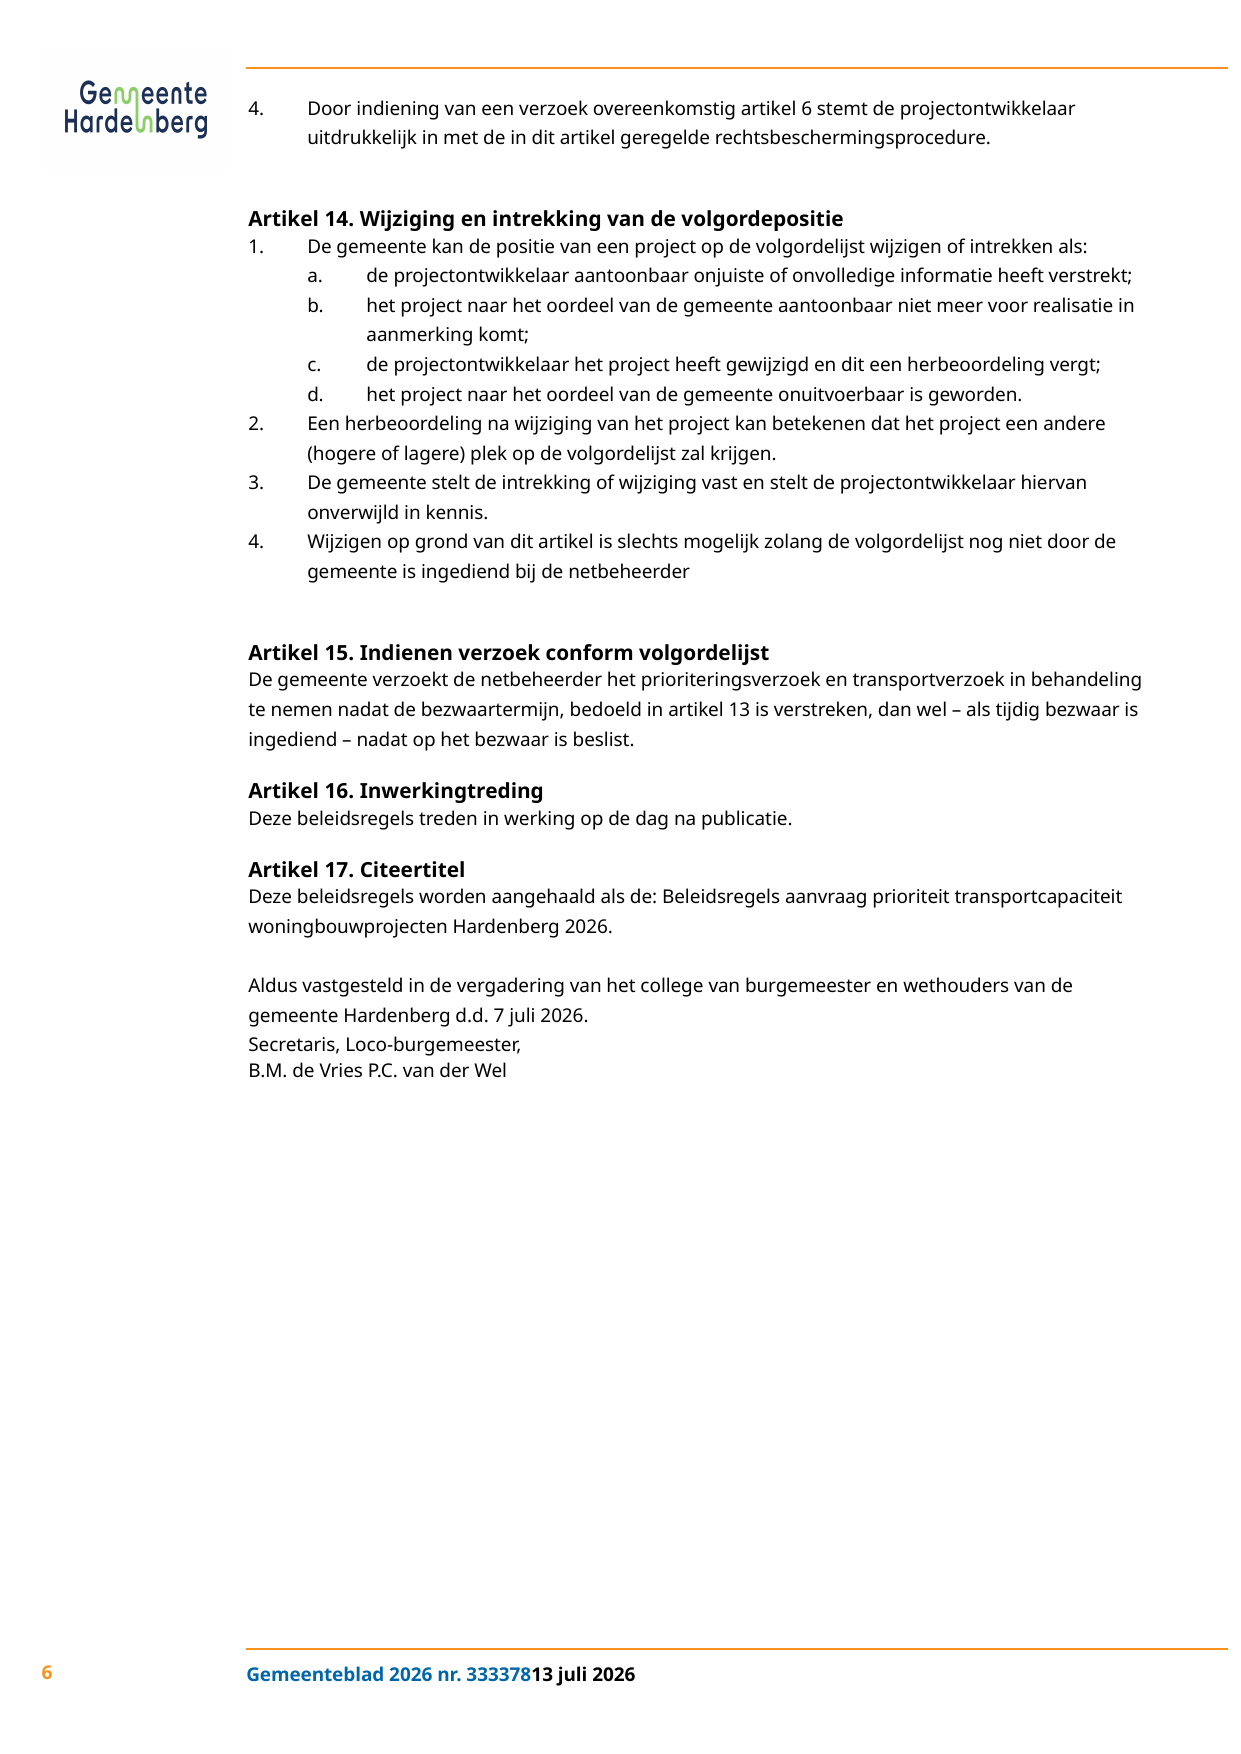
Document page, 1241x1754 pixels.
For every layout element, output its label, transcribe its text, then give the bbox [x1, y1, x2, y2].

list Wijzigen op grond van dit artikel is slechts mogelijk zolang de volgordelijst nog niet door de gemeente is ingediend bij de netbeheerder [248, 529, 1152, 584]
text Artikel 15. Indienen verzoek conform volgordelijst [248, 638, 1152, 667]
picture [41, 47, 231, 172]
list het project naar het oordeel van de gemeente aantoonbaar niet meer voor realisatie in aanmerking komt; [307, 292, 1152, 347]
text Artikel 17. Citeertitel [248, 855, 1152, 883]
list Door indiening van een verzoek overeenkomstig artikel 6 stemt de projectontwikkelaar uitdrukkelijk in met de in dit artikel geregelde rechtsbeschermingsprocedure. [248, 95, 1152, 150]
text Deze beleidsregels worden aangehaald als de: Beleidsregels aanvraag prioriteit transportcapaciteit woningbouwprojecten Hardenberg 2026. [248, 883, 1152, 939]
list De gemeente kan de positie van een project op de volgordelijst wijzigen of intrekken als: [248, 233, 1152, 258]
list de projectontwikkelaar aantoonbaar onjuiste of onvolledige informatie heeft verstrekt; [307, 262, 1152, 288]
text Artikel 14. Wijziging en intrekking van de volgordepositie [248, 204, 1152, 233]
list De gemeente stelt de intrekking of wijziging vast en stelt de projectontwikkelaar hiervan onverwijld in kennis. [248, 469, 1152, 525]
text Deze beleidsregels treden in werking op de dag na publicatie. [248, 805, 1152, 830]
text Aldus vastgesteld in de vergadering van het college van burgemeester en wethouders van de gemeente Hardenberg d.d. 7 juli 2026. [248, 972, 1152, 1028]
text Artikel 16. Inwerkingtreding [248, 776, 1152, 805]
list de projectontwikkelaar het project heeft gewijzigd en dit een herbeoordeling vergt; [307, 351, 1152, 377]
text B.M. de Vries P.C. van der Wel [248, 1057, 1152, 1083]
text Secretaris, Loco-burgemeester, [248, 1031, 1152, 1057]
list Een herbeoordeling na wijziging van het project kan betekenen dat het project een andere (hogere of lagere) plek op de volgordelijst zal krijgen. [248, 410, 1152, 466]
text De gemeente verzoekt de netbeheerder het prioriteringsverzoek en transportverzoek in behandeling te nemen nadat de bezwaartermijn, bedoeld in artikel 13 is verstreken, dan wel – als tijdig bezwaar is ingediend – nadat op het bezwaar is beslist. [248, 667, 1152, 752]
list het project naar het oordeel van de gemeente onuitvoerbaar is geworden. [307, 381, 1152, 406]
